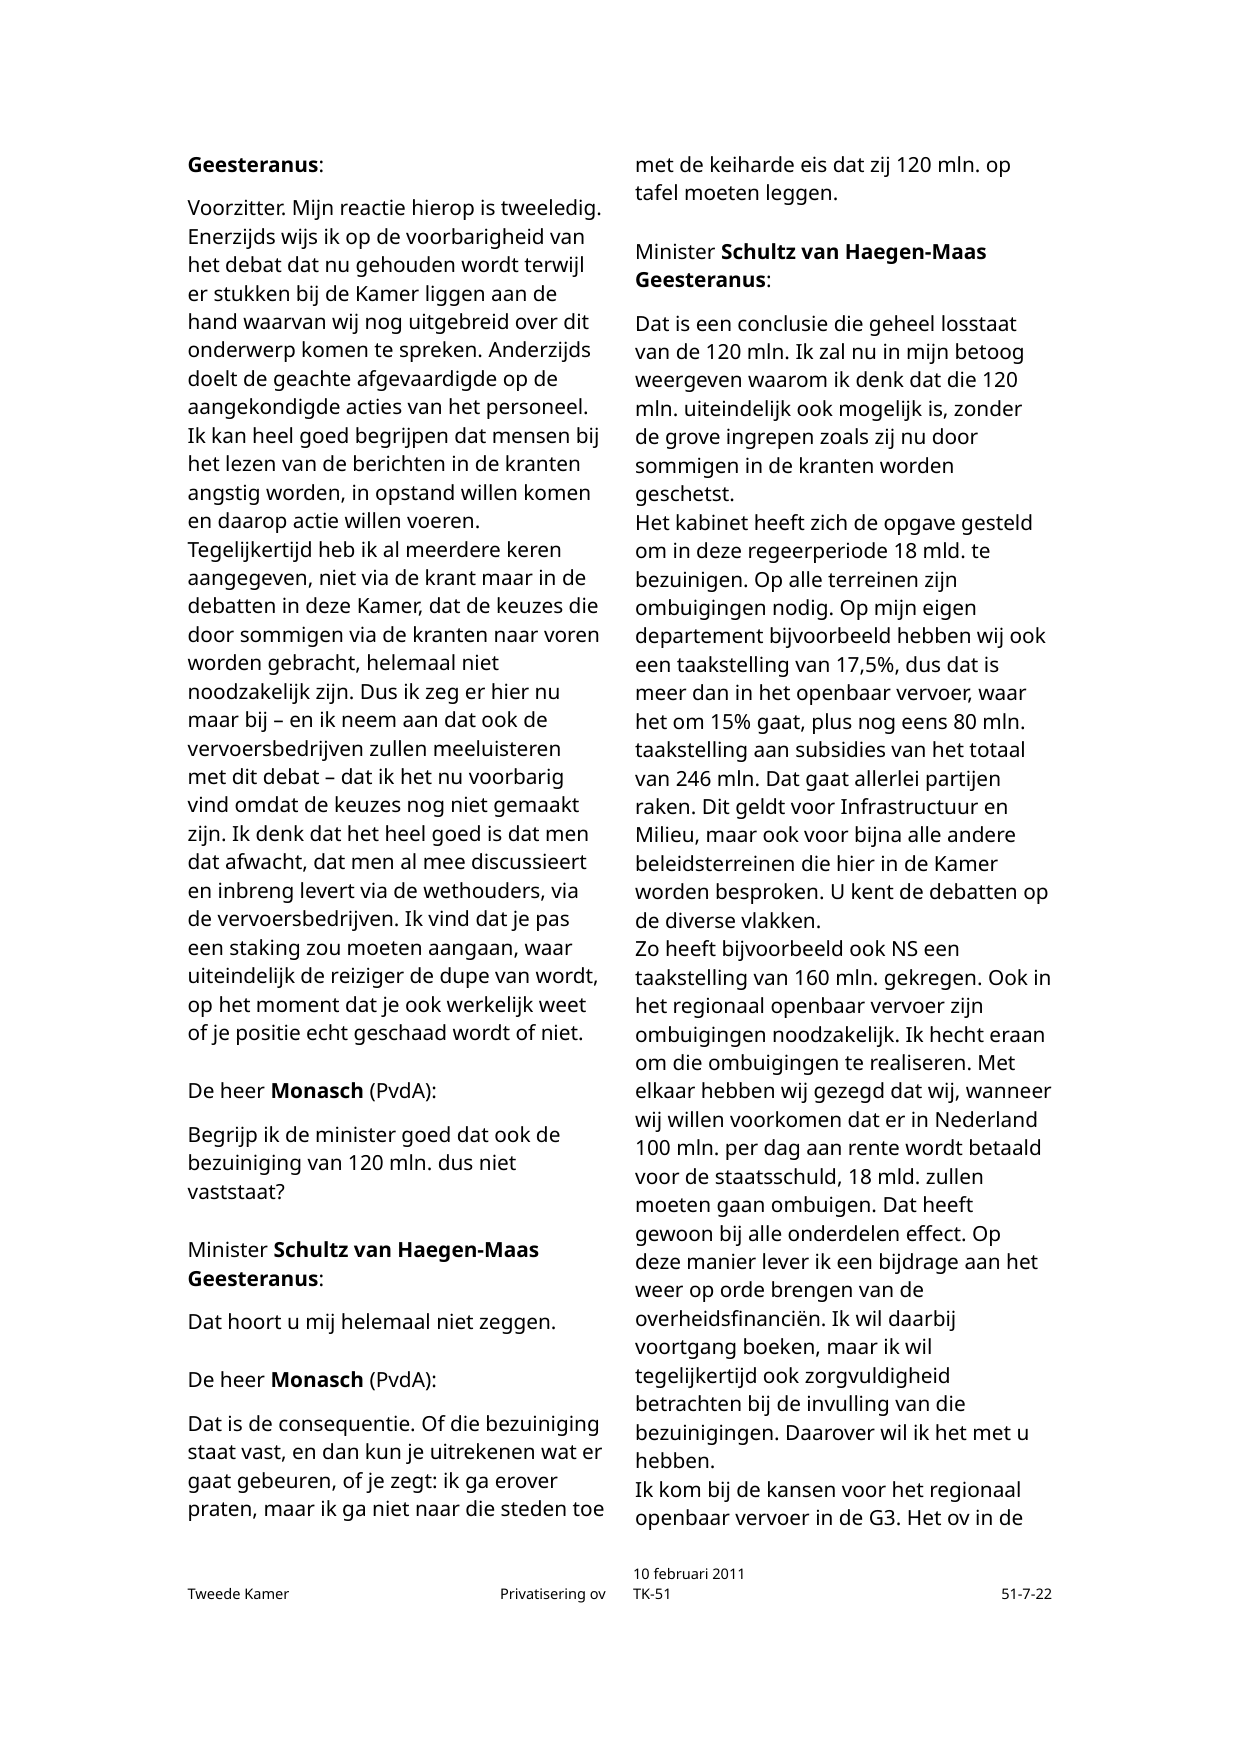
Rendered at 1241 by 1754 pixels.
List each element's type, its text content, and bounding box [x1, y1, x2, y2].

text De heer Monasch (PvdA): [187, 1366, 605, 1394]
text met de keiharde eis dat zij 120 mln. op tafel moeten leggen. [635, 150, 1053, 207]
text Geesteranus: [187, 150, 605, 178]
text Het kabinet heeft zich de opgave gesteld om in deze regeerperiode 18 mld. te bezuinigen. Op alle terreinen zijn ombuigingen nodig. Op mijn eigen departement bijvoorbeeld hebben wij ook een taakstelling van 17,5%, dus dat is meer dan in het openbaar vervoer, waar het om 15% gaat, plus nog eens 80 mln. taakstelling aan subsidies van het totaal van 246 mln. Dat gaat allerlei partijen raken. Dit geldt voor Infrastructuur en Milieu, maar ook voor bijna alle andere beleidsterreinen die hier in de Kamer worden besproken. U kent de debatten op de diverse vlakken. [635, 508, 1053, 934]
text Minister Schultz van Haegen-Maas Geesteranus: [635, 237, 1053, 294]
text Voorzitter. Mijn reactie hierop is tweeledig. Enerzijds wijs ik op de voorbarigheid van het debat dat nu gehouden wordt terwijl er stukken bij de Kamer liggen aan de hand waarvan wij nog uitgebreid over dit onderwerp komen te spreken. Anderzijds doelt de geachte afgevaardigde op de aangekondigde acties van het personeel. Ik kan heel goed begrijpen dat mensen bij het lezen van de berichten in de kranten angstig worden, in opstand willen komen en daarop actie willen voeren. Tegelijkertijd heb ik al meerdere keren aangegeven, niet via de krant maar in de debatten in deze Kamer, dat de keuzes die door sommigen via de kranten naar voren worden gebracht, helemaal niet noodzakelijk zijn. Dus ik zeg er hier nu maar bij – en ik neem aan dat ook de vervoersbedrijven zullen meeluisteren met dit debat – dat ik het nu voorbarig vind omdat de keuzes nog niet gemaakt zijn. Ik denk dat het heel goed is dat men dat afwacht, dat men al mee discussieert en inbreng levert via de wethouders, via de vervoersbedrijven. Ik vind dat je pas een staking zou moeten aangaan, waar uiteindelijk de reiziger de dupe van wordt, op het moment dat je ook werkelijk weet of je positie echt geschaad wordt of niet. [187, 193, 605, 1047]
text De heer Monasch (PvdA): [187, 1077, 605, 1105]
text Dat is een conclusie die geheel losstaat van de 120 mln. Ik zal nu in mijn betoog weergeven waarom ik denk dat die 120 mln. uiteindelijk ook mogelijk is, zonder de grove ingrepen zoals zij nu door sommigen in de kranten worden geschetst. [635, 309, 1053, 508]
text Begrijp ik de minister goed dat ook de bezuiniging van 120 mln. dus niet vaststaat? [187, 1120, 605, 1205]
text Minister Schultz van Haegen-Maas Geesteranus: [187, 1235, 605, 1292]
text Dat is de consequentie. Of die bezuiniging staat vast, en dan kun je uitrekenen wat er gaat gebeuren, of je zegt: ik ga erover praten, maar ik ga niet naar die steden toe [187, 1409, 605, 1523]
text Dat hoort u mij helemaal niet zeggen. [187, 1307, 605, 1336]
text Ik kom bij de kansen voor het regionaal openbaar vervoer in de G3. Het ov in de [635, 1475, 1053, 1532]
text Zo heeft bijvoorbeeld ook NS een taakstelling van 160 mln. gekregen. Ook in het regionaal openbaar vervoer zijn ombuigingen noodzakelijk. Ik hecht eraan om die ombuigingen te realiseren. Met elkaar hebben wij gezegd dat wij, wanneer wij willen voorkomen dat er in Nederland 100 mln. per dag aan rente wordt betaald voor de staatsschuld, 18 mld. zullen moeten gaan ombuigen. Dat heeft gewoon bij alle onderdelen effect. Op deze manier lever ik een bijdrage aan het weer op orde brengen van de overheidsfinanciën. Ik wil daarbij voortgang boeken, maar ik wil tegelijkertijd ook zorgvuldigheid betrachten bij de invulling van die bezuinigingen. Daarover wil ik het met u hebben. [635, 934, 1053, 1475]
